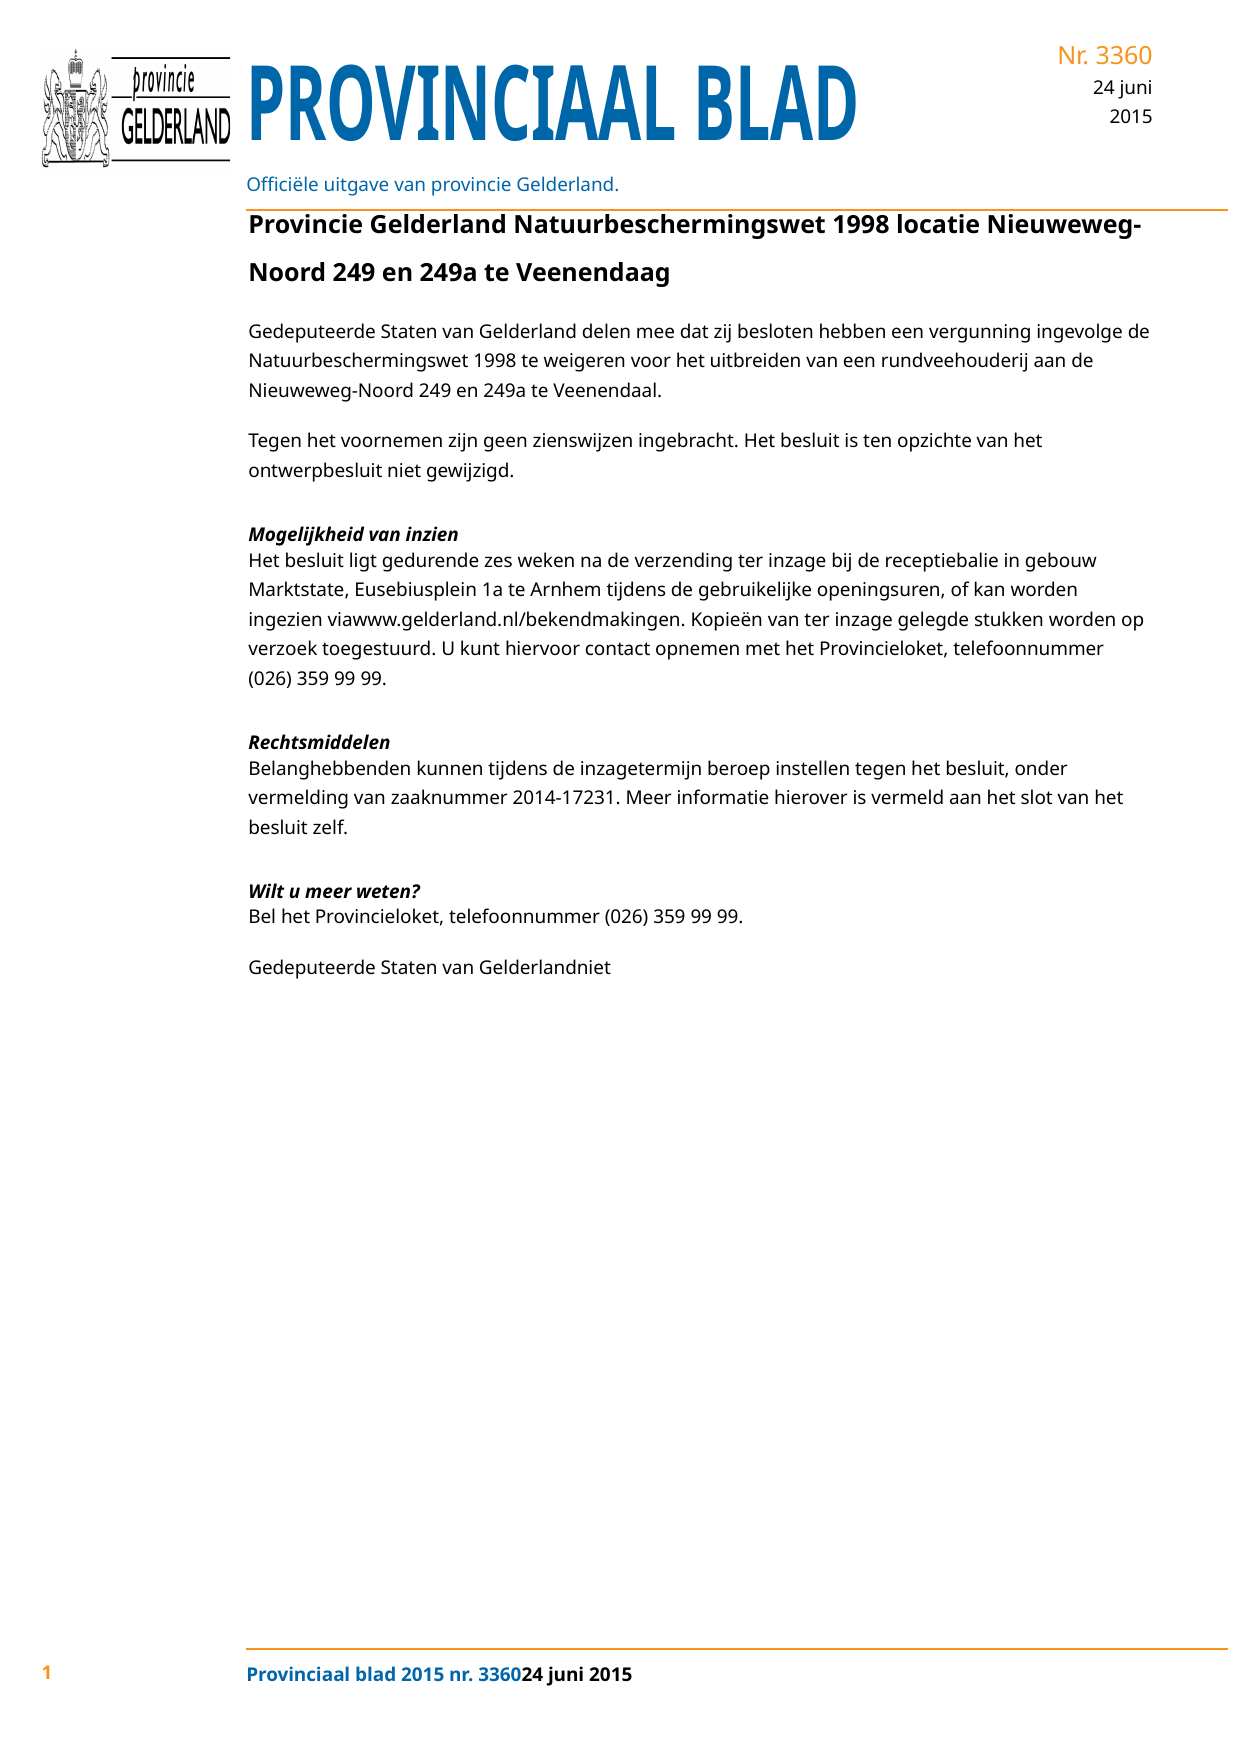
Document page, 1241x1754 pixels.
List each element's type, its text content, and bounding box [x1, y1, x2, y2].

text Rechtsmiddelen [248, 729, 1152, 755]
text Tegen het voornemen zijn geen zienswijzen ingebracht. Het besluit is ten opzichte van het ontwerpbesluit niet gewijzigd. [248, 427, 1152, 483]
text Belanghebbenden kunnen tijdens de inzagetermijn beroep instellen tegen het besluit, onder vermelding van zaaknummer 2014-17231. Meer informatie hierover is vermeld aan het slot van het besluit zelf. [248, 755, 1152, 840]
text Bel het Provincieloket, telefoonnummer (026) 359 99 99. [248, 904, 1152, 929]
text Gedeputeerde Staten van Gelderland delen mee dat zij besloten hebben een vergunning ingevolge de Natuurbeschermingswet 1998 te weigeren voor het uitbreiden van een rundveehouderij aan de Nieuweweg-Noord 249 en 249a te Veenendaal. [248, 318, 1152, 403]
text Het besluit ligt gedurende zes weken na de verzending ter inzage bij de receptiebalie in gebouw Marktstate, Eusebiusplein 1a te Arnhem tijdens de gebruikelijke openingsuren, of kan worden ingezien viawww.gelderland.nl/bekendmakingen. Kopieën van ter inzage gelegde stukken worden op verzoek toegestuurd. U kunt hiervoor contact opnemen met het Provincieloket, telefoonnummer (026) 359 99 99. [248, 547, 1152, 691]
text Provincie Gelderland Natuurbeschermingswet 1998 locatie Nieuweweg-Noord 249 en 249a te Veenendaag [248, 211, 1152, 288]
text Mogelijkheid van inzien [248, 521, 1152, 547]
picture [41, 47, 231, 172]
text Gedeputeerde Staten van Gelderlandniet [248, 954, 1152, 980]
text Wilt u meer weten? [248, 878, 1152, 904]
